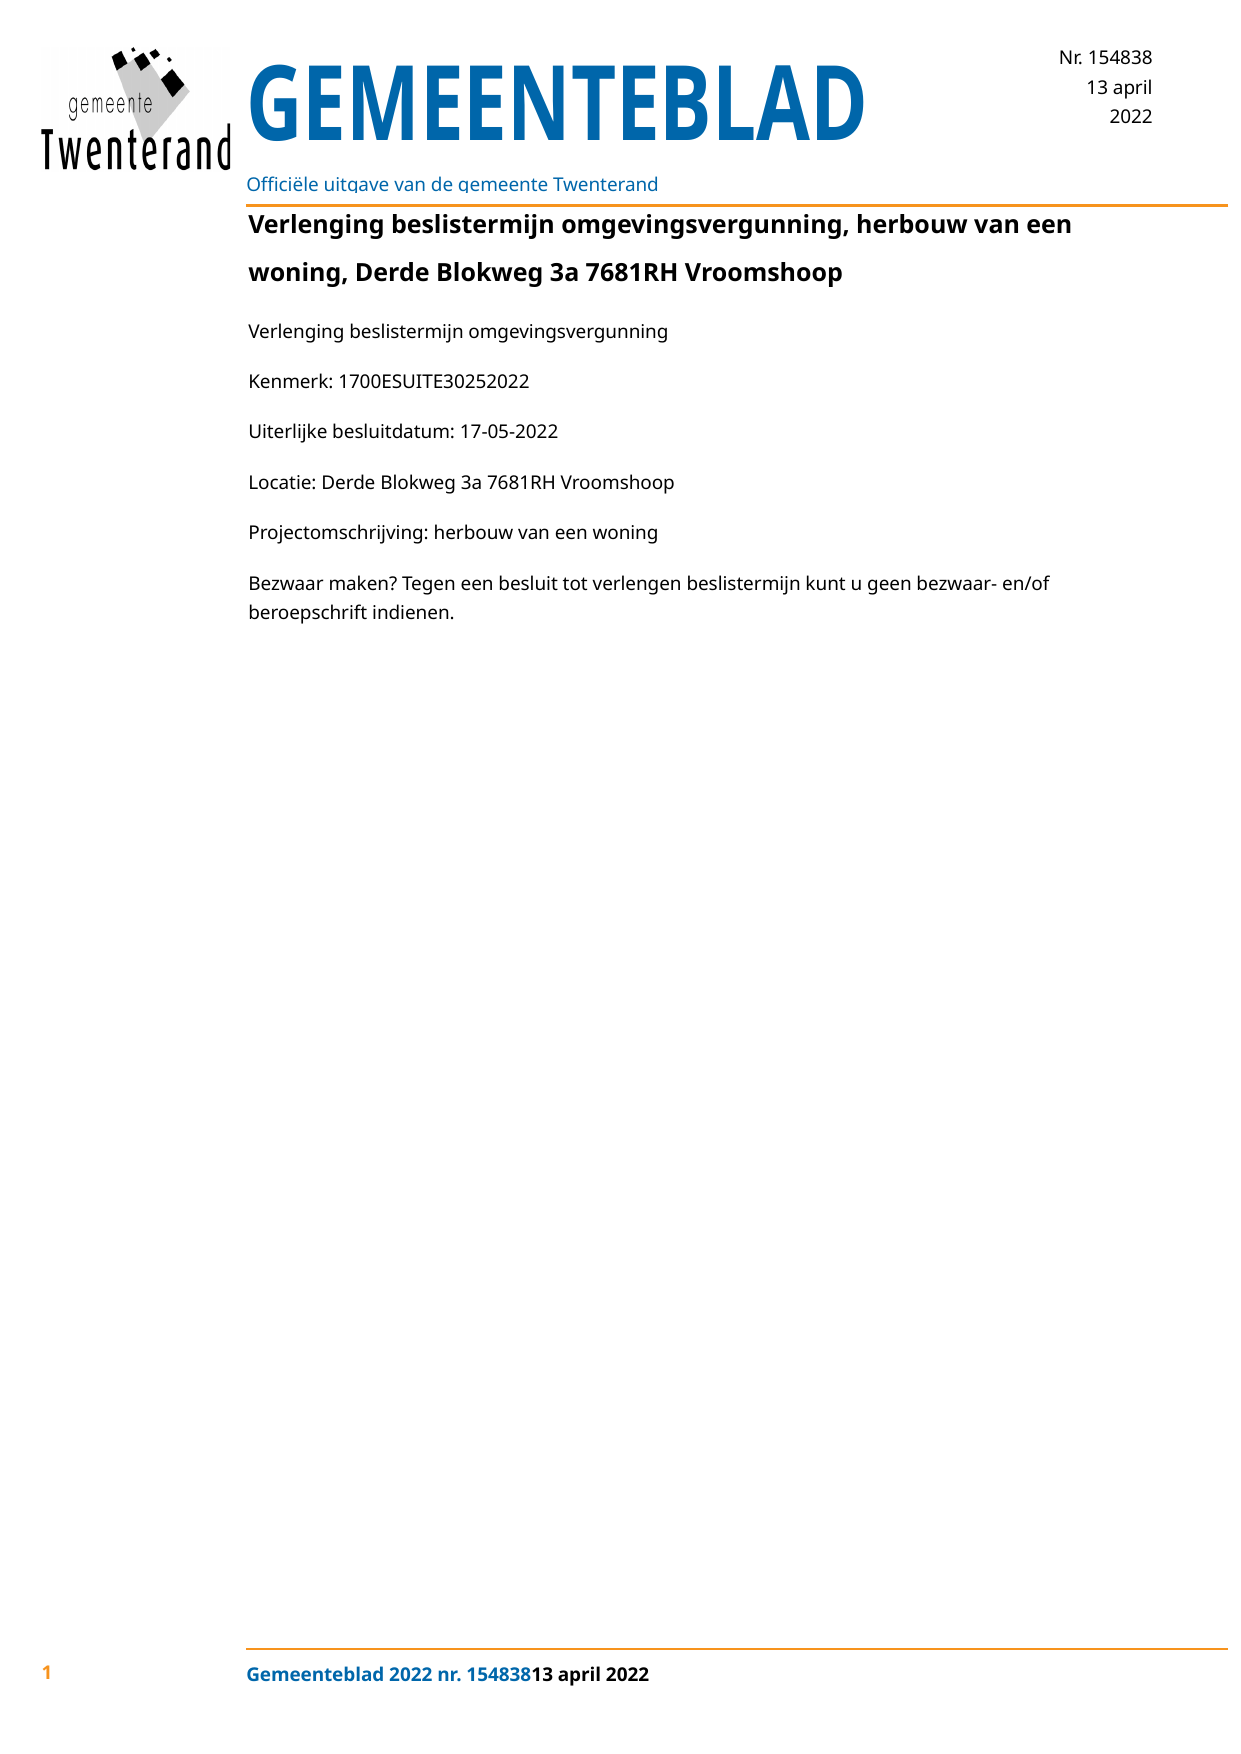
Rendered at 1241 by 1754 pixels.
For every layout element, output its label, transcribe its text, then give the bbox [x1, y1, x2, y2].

text Uiterlijke besluitdatum: 17-05-2022 [248, 419, 1152, 444]
text Verlenging beslistermijn omgevingsvergunning, herbouw van een woning, Derde Blokweg 3a 7681RH Vroomshoop [248, 207, 1152, 288]
text Bezwaar maken? Tegen een besluit tot verlengen beslistermijn kunt u geen bezwaar- en/of beroepschrift indienen. [248, 570, 1152, 625]
text Kenmerk: 1700ESUITE30252022 [248, 368, 1152, 394]
text Projectomschrijving: herbouw van een woning [248, 519, 1152, 545]
text Verlenging beslistermijn omgevingsvergunning [248, 318, 1152, 344]
text Locatie: Derde Blokweg 3a 7681RH Vroomshoop [248, 469, 1152, 495]
picture [41, 47, 231, 172]
